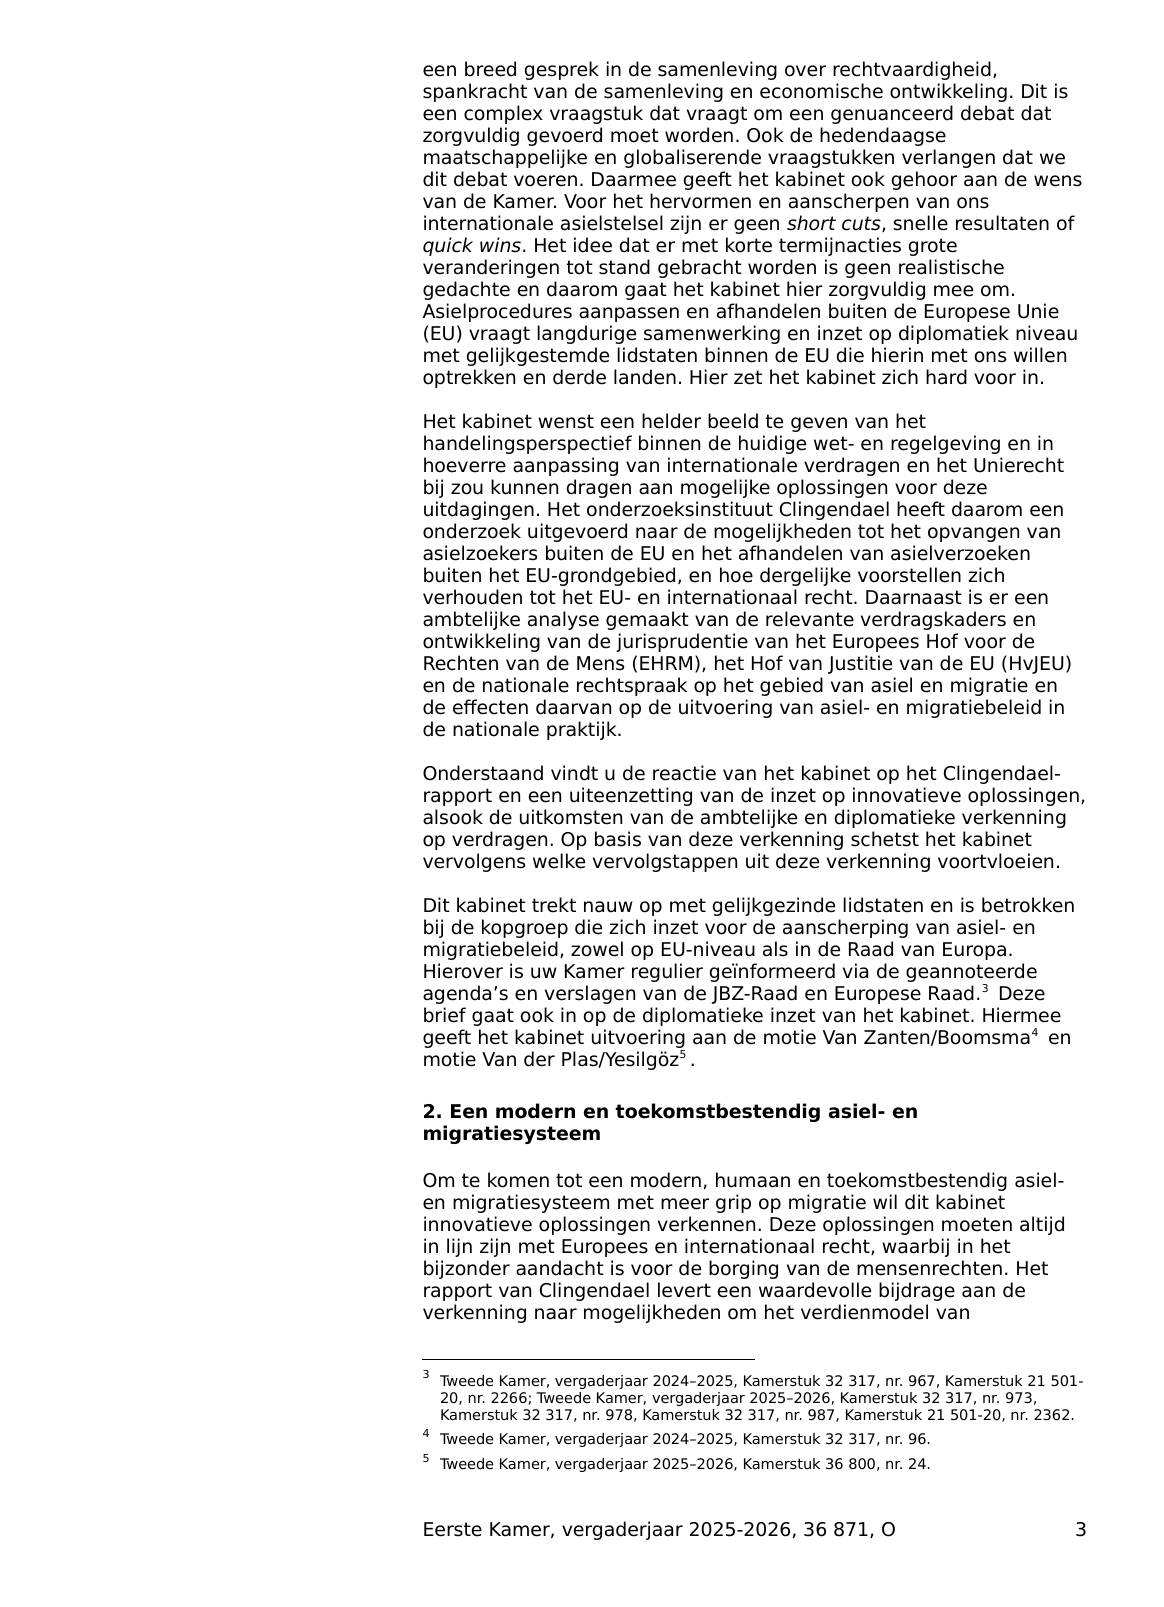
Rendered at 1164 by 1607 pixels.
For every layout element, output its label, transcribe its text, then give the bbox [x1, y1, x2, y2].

text Dit kabinet trekt nauw op met gelijkgezinde lidstaten en is betrokken bij de kopgroep die zich inzet voor de aanscherping van asiel- en migratiebeleid, zowel op EU-niveau als in de Raad van Europa. Hierover is uw Kamer regulier geïnformeerd via de geannoteerde agenda’s en verslagen van de JBZ-Raad en Europese Raad. Deze brief gaat ook in op de diplomatieke inzet van het kabinet. Hiermee geeft het kabinet uitvoering aan de motie Van Zanten/Boomsma en motie Van der Plas/Yesilgöz. [422, 895, 1087, 1071]
text Om te komen tot een modern, humaan en toekomstbestendig asiel- en migratiesysteem met meer grip op migratie wil dit kabinet innovatieve oplossingen verkennen. Deze oplossingen moeten altijd in lijn zijn met Europees en internationaal recht, waarbij in het bijzonder aandacht is voor de borging van de mensenrechten. Het rapport van Clingendael levert een waardevolle bijdrage aan de verkenning naar mogelijkheden om het verdienmodel van [422, 1170, 1087, 1323]
text Het kabinet wenst een helder beeld te geven van het handelingsperspectief binnen de huidige wet- en regelgeving en in hoeverre aanpassing van internationale verdragen en het Unierecht bij zou kunnen dragen aan mogelijke oplossingen voor deze uitdagingen. Het onderzoeksinstituut Clingendael heeft daarom een onderzoek uitgevoerd naar de mogelijkheden tot het opvangen van asielzoekers buiten de EU en het afhandelen van asielverzoeken buiten het EU-grondgebied, en hoe dergelijke voorstellen zich verhouden tot het EU- en internationaal recht. Daarnaast is er een ambtelijke analyse gemaakt van de relevante verdragskaders en ontwikkeling van de jurisprudentie van het Europees Hof voor de Rechten van de Mens (EHRM), het Hof van Justitie van de EU (HvJEU) en de nationale rechtspraak op het gebied van asiel en migratie en de effecten daarvan op de uitvoering van asiel- en migratiebeleid in de nationale praktijk. [422, 411, 1087, 741]
text Tweede Kamer, vergaderjaar 2025–2026, Kamerstuk 36 800, nr. 24. [422, 1452, 1087, 1474]
text Tweede Kamer, vergaderjaar 2024–2025, Kamerstuk 32 317, nr. 967, Kamerstuk 21 501-20, nr. 2266; Tweede Kamer, vergaderjaar 2025–2026, Kamerstuk 32 317, nr. 973, Kamerstuk 32 317, nr. 978, Kamerstuk 32 317, nr. 987, Kamerstuk 21 501-20, nr. 2362. [422, 1368, 1087, 1424]
subtitle 2. Een modern en toekomstbestendig asiel- en migratiesysteem [422, 1101, 1087, 1145]
text een breed gesprek in de samenleving over rechtvaardigheid, spankracht van de samenleving en economische ontwikkeling. Dit is een complex vraagstuk dat vraagt om een genuanceerd debat dat zorgvuldig gevoerd moet worden. Ook de hedendaagse maatschappelijke en globaliserende vraagstukken verlangen dat we dit debat voeren. Daarmee geeft het kabinet ook gehoor aan de wens van de Kamer. Voor het hervormen en aanscherpen van ons internationale asielstelsel zijn er geen short cuts, snelle resultaten of quick wins. Het idee dat er met korte termijnacties grote veranderingen tot stand gebracht worden is geen realistische gedachte en daarom gaat het kabinet hier zorgvuldig mee om. Asielprocedures aanpassen en afhandelen buiten de Europese Unie (EU) vraagt langdurige samenwerking en inzet op diplomatiek niveau met gelijkgestemde lidstaten binnen de EU die hierin met ons willen optrekken en derde landen. Hier zet het kabinet zich hard voor in. [422, 59, 1087, 389]
text Tweede Kamer, vergaderjaar 2024–2025, Kamerstuk 32 317, nr. 96. [422, 1427, 1087, 1449]
text Onderstaand vindt u de reactie van het kabinet op het Clingendael-rapport en een uiteenzetting van de inzet op innovatieve oplossingen, alsook de uitkomsten van de ambtelijke en diplomatieke verkenning op verdragen. Op basis van deze verkenning schetst het kabinet vervolgens welke vervolgstappen uit deze verkenning voortvloeien. [422, 763, 1087, 873]
